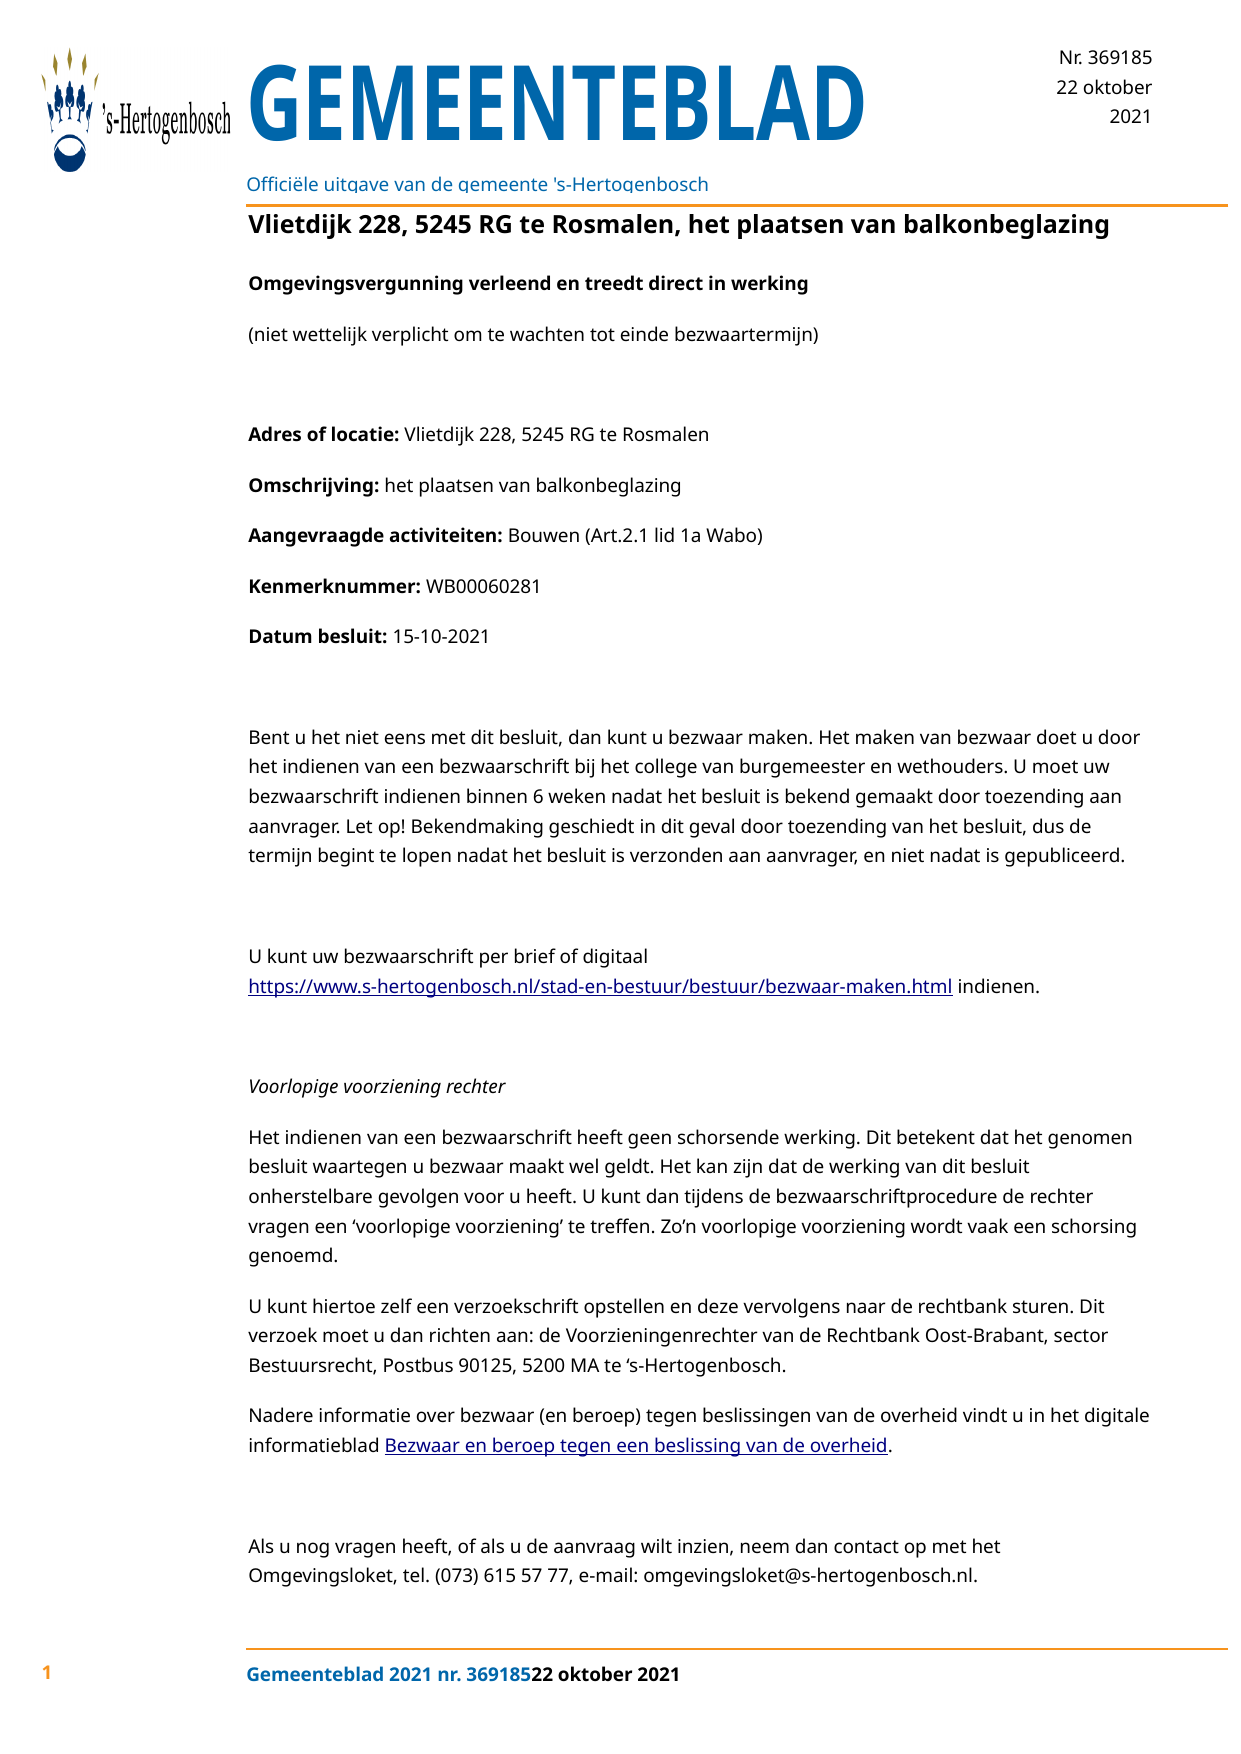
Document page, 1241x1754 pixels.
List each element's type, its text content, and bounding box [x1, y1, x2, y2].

text Het indienen van een bezwaarschrift heeft geen schorsende werking. Dit betekent dat het genomen besluit waartegen u bezwaar maakt wel geldt. Het kan zijn dat de werking van dit besluit onherstelbare gevolgen voor u heeft. U kunt dan tijdens de bezwaarschriftprocedure de rechter vragen een ‘voorlopige voorziening’ te treffen. Zo’n voorlopige voorziening wordt vaak een schorsing genoemd. [248, 1124, 1152, 1268]
text Kenmerknummer: WB00060281 [248, 573, 1152, 598]
text Als u nog vragen heeft, of als u de aanvraag wilt inzien, neem dan contact op met het Omgevingsloket, tel. (073) 615 57 77, e-mail: omgevingsloket@s-hertogenbosch.nl. [248, 1533, 1152, 1588]
text Omschrijving: het plaatsen van balkonbeglazing [248, 472, 1152, 498]
picture [41, 47, 231, 172]
text Adres of locatie: Vlietdijk 228, 5245 RG te Rosmalen [248, 422, 1152, 447]
text Voorlopige voorziening rechter [248, 1074, 1152, 1099]
text Aangevraagde activiteiten: Bouwen (Art.2.1 lid 1a Wabo) [248, 522, 1152, 548]
text (niet wettelijk verplicht om te wachten tot einde bezwaartermijn) [248, 321, 1152, 346]
text Datum besluit: 15-10-2021 [248, 623, 1152, 649]
text Vlietdijk 228, 5245 RG te Rosmalen, het plaatsen van balkonbeglazing [248, 207, 1152, 241]
text U kunt hiertoe zelf een verzoekschrift opstellen en deze vervolgens naar de rechtbank sturen. Dit verzoek moet u dan richten aan: de Voorzieningenrechter van de Rechtbank Oost-Brabant, sector Bestuursrecht, Postbus 90125, 5200 MA te ‘s-Hertogenbosch. [248, 1293, 1152, 1378]
text Omgevingsvergunning verleend en treedt direct in werking [248, 270, 1152, 296]
text Bent u het niet eens met dit besluit, dan kunt u bezwaar maken. Het maken van bezwaar doet u door het indienen van een bezwaarschrift bij het college van burgemeester en wethouders. U moet uw bezwaarschrift indienen binnen 6 weken nadat het besluit is bekend gemaakt door toezending aan aanvrager. Let op! Bekendmaking geschiedt in dit geval door toezending van het besluit, dus de termijn begint te lopen nadat het besluit is verzonden aan aanvrager, en niet nadat is gepubliceerd. [248, 724, 1152, 868]
text U kunt uw bezwaarschrift per brief of digitaal https://www.s-hertogenbosch.nl/stad-en-bestuur/bestuur/bezwaar-maken.html indienen. [248, 943, 1152, 998]
text Nadere informatie over bezwaar (en beroep) tegen beslissingen van de overheid vindt u in het digitale informatieblad Bezwaar en beroep tegen een beslissing van de overheid. [248, 1402, 1152, 1458]
